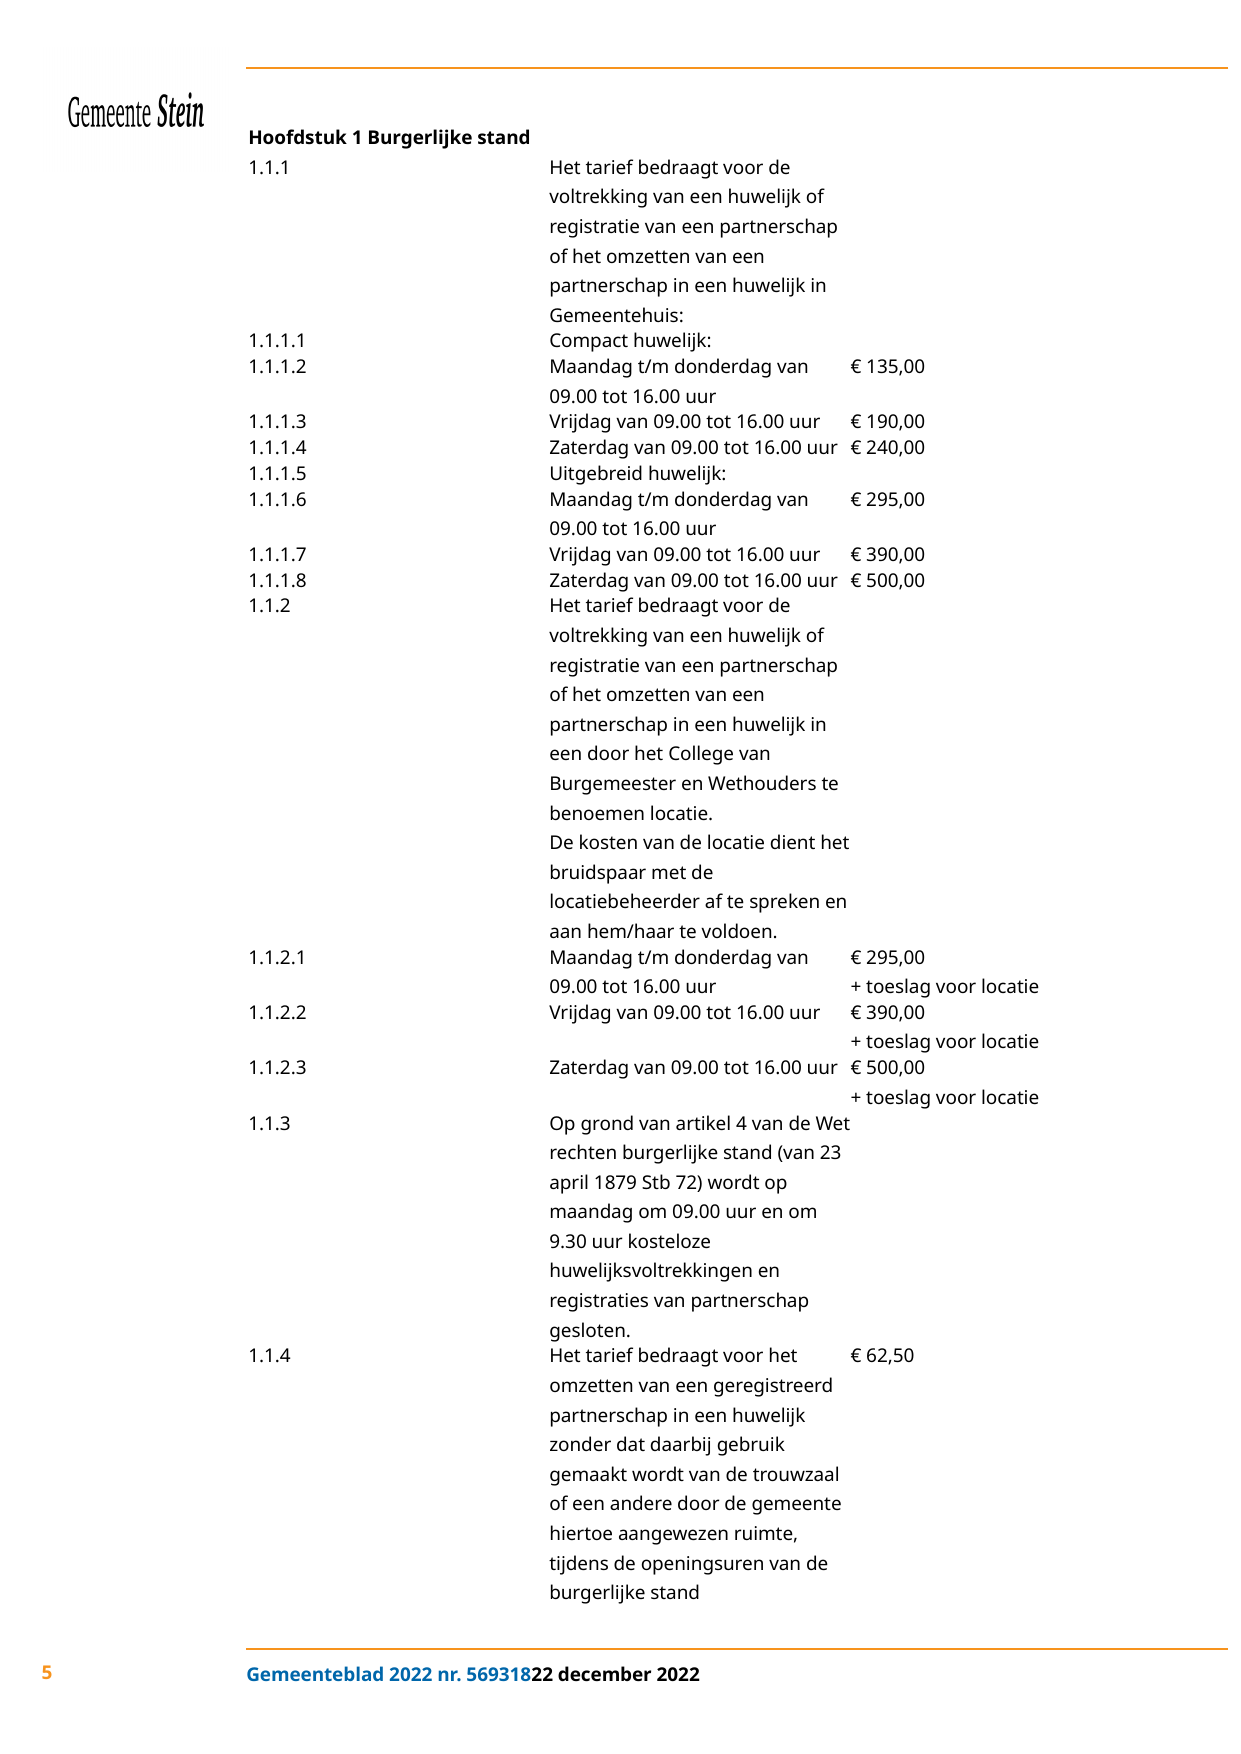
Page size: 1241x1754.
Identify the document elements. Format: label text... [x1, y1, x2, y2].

table_cell Vrijdag van 09.00 tot 16.00 uur [549, 999, 850, 1054]
table_cell Maandag t/m donderdag van 09.00 tot 16.00 uur [549, 486, 850, 541]
table_cell Het tarief bedraagt voor het omzetten van een geregistreerd partnerschap in een huwelijk zonder dat daarbij gebruik gemaakt wordt van de trouwzaal of een andere door de gemeente hiertoe aangewezen ruimte, tijdens de openingsuren van de burgerlijke stand [549, 1343, 850, 1605]
table_cell 1.1.1.7 [248, 541, 549, 567]
table_cell Maandag t/m donderdag van 09.00 tot 16.00 uur [549, 354, 850, 409]
table_cell € 390,00 + toeslag voor locatie [850, 999, 1152, 1054]
table_cell Vrijdag van 09.00 tot 16.00 uur [549, 541, 850, 567]
picture [41, 47, 231, 172]
table_cell Op grond van artikel 4 van de Wet rechten burgerlijke stand (van 23 april 1879 Stb 72) wordt op maandag om 09.00 uur en om 9.30 uur kosteloze huwelijksvoltrekkingen en registraties van partnerschap gesloten. [549, 1110, 850, 1343]
table_cell Het tarief bedraagt voor de voltrekking van een huwelijk of registratie van een partnerschap of het omzetten van een partnerschap in een huwelijk in een door het College van Burgemeester en Wethouders te benoemen locatie. De kosten van de locatie dient het bruidspaar met de locatiebeheerder af te spreken en aan hem/haar te voldoen. [549, 593, 850, 944]
table_header Het tarief bedraagt voor de voltrekking van een huwelijk of registratie van een partnerschap of het omzetten van een partnerschap in een huwelijk in Gemeentehuis: [549, 154, 850, 328]
table_cell 1.1.1.3 [248, 409, 549, 434]
table_cell 1.1.1.6 [248, 486, 549, 541]
table_cell 1.1.4 [248, 1343, 549, 1605]
text Hoofdstuk 1 Burgerlijke stand [248, 124, 1152, 150]
table_cell 1.1.3 [248, 1110, 549, 1343]
table_cell Vrijdag van 09.00 tot 16.00 uur [549, 409, 850, 434]
table_cell Zaterdag van 09.00 tot 16.00 uur [549, 435, 850, 460]
table_cell € 62,50 [850, 1343, 1152, 1605]
table_cell € 500,00 [850, 567, 1152, 593]
table_cell € 295,00 + toeslag voor locatie [850, 944, 1152, 999]
table_cell [850, 1110, 1152, 1343]
table_header [850, 154, 1152, 328]
table_cell 1.1.2.1 [248, 944, 549, 999]
table_cell [850, 328, 1152, 353]
table_cell 1.1.2.2 [248, 999, 549, 1054]
table_cell € 500,00 + toeslag voor locatie [850, 1055, 1152, 1110]
table_cell 1.1.2 [248, 593, 549, 944]
table_cell € 390,00 [850, 541, 1152, 567]
table_cell € 135,00 [850, 354, 1152, 409]
table_cell € 190,00 [850, 409, 1152, 434]
table_cell Maandag t/m donderdag van 09.00 tot 16.00 uur [549, 944, 850, 999]
table_cell 1.1.1.1 [248, 328, 549, 353]
table_cell [850, 593, 1152, 944]
table_cell Compact huwelijk: [549, 328, 850, 353]
table_cell Uitgebreid huwelijk: [549, 460, 850, 486]
table_cell Zaterdag van 09.00 tot 16.00 uur [549, 1055, 850, 1110]
table_cell 1.1.2.3 [248, 1055, 549, 1110]
table_cell 1.1.1.8 [248, 567, 549, 593]
table_cell Zaterdag van 09.00 tot 16.00 uur [549, 567, 850, 593]
table_cell 1.1.1.2 [248, 354, 549, 409]
table_cell € 240,00 [850, 435, 1152, 460]
table_cell € 295,00 [850, 486, 1152, 541]
table_header 1.1.1 [248, 154, 549, 328]
table_cell [850, 460, 1152, 486]
table_cell 1.1.1.4 [248, 435, 549, 460]
table_cell 1.1.1.5 [248, 460, 549, 486]
